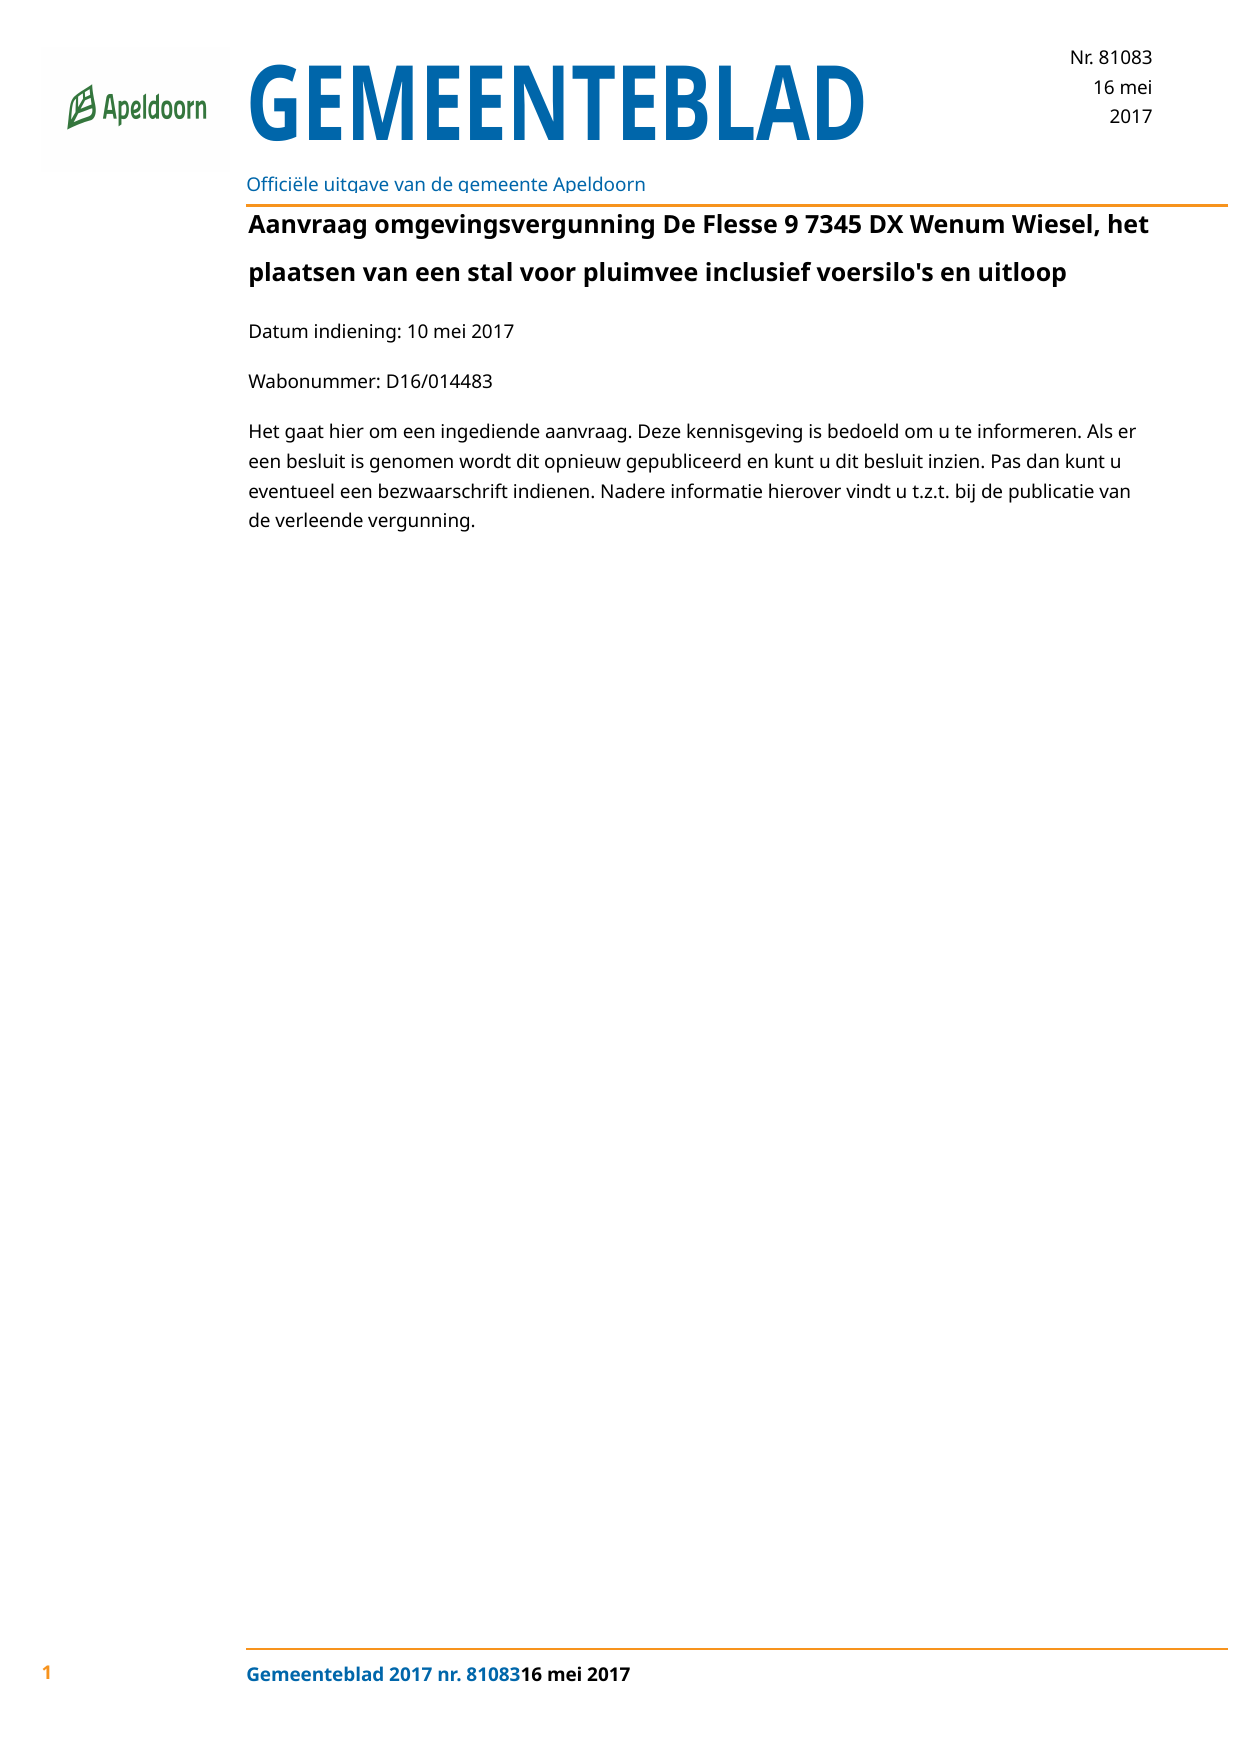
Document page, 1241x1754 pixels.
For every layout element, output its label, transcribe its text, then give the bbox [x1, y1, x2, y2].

text Wabonummer: D16/014483 [248, 368, 1152, 394]
text Het gaat hier om een ingediende aanvraag. Deze kennisgeving is bedoeld om u te informeren. Als er een besluit is genomen wordt dit opnieuw gepubliceerd en kunt u dit besluit inzien. Pas dan kunt u eventueel een bezwaarschrift indienen. Nadere informatie hierover vindt u t.z.t. bij de publicatie van de verleende vergunning. [248, 419, 1152, 533]
text Aanvraag omgevingsvergunning De Flesse 9 7345 DX Wenum Wiesel, het plaatsen van een stal voor pluimvee inclusief voersilo's en uitloop [248, 207, 1152, 288]
picture [41, 47, 231, 172]
text Datum indiening: 10 mei 2017 [248, 318, 1152, 344]
